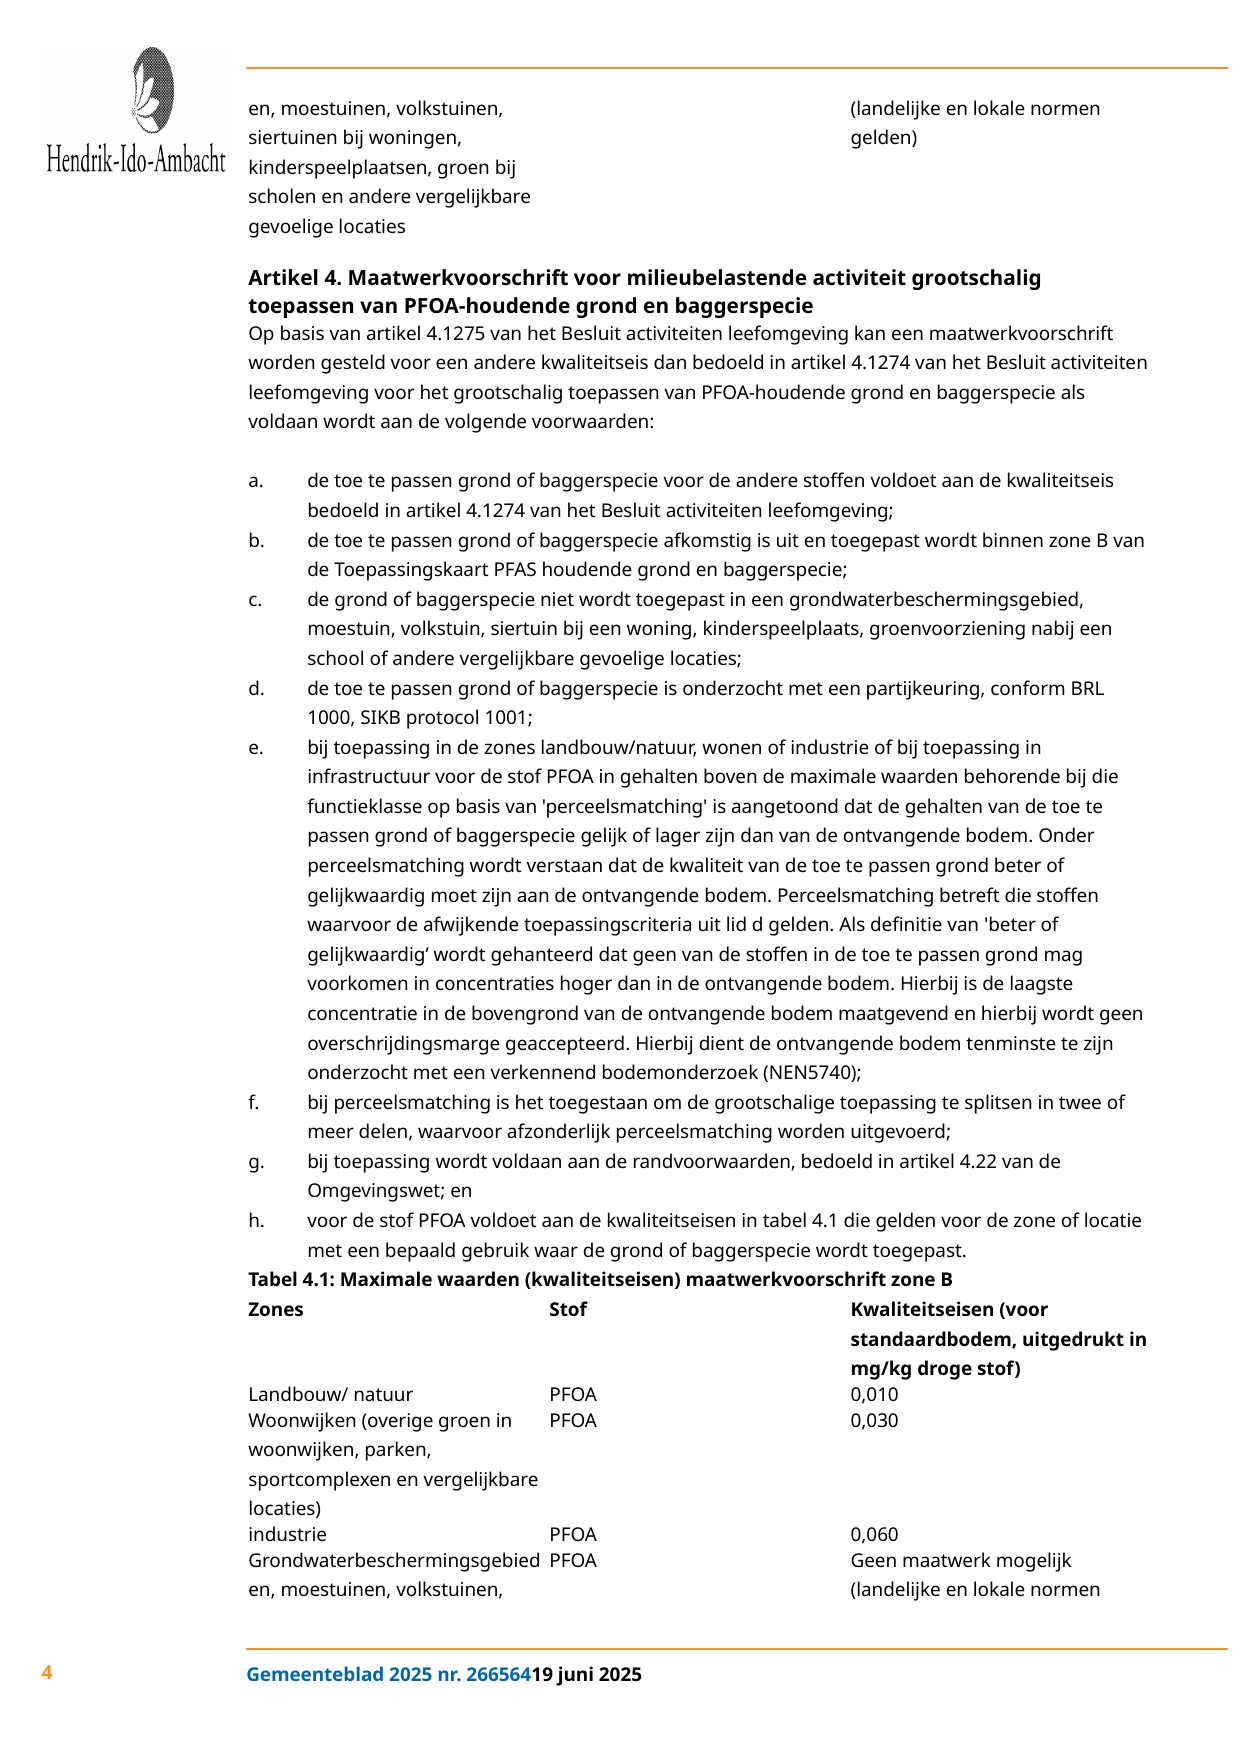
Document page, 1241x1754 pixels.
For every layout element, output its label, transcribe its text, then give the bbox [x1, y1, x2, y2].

table_cell (landelijke en lokale normen gelden) [850, 95, 1152, 239]
table_cell Geen maatwerk mogelijk (landelijke en lokale normen [850, 1547, 1152, 1602]
list de toe te passen grond of baggerspecie voor de andere stoffen voldoet aan de kwaliteitseis bedoeld in artikel 4.1274 van het Besluit activiteiten leefomgeving; [248, 468, 1152, 523]
list bij toepassing in de zones landbouw/natuur, wonen of industrie of bij toepassing in infrastructuur voor de stof PFOA in gehalten boven de maximale waarden behorende bij die functieklasse op basis van 'perceelsmatching' is aangetoond dat de gehalten van de toe te passen grond of baggerspecie gelijk of lager zijn dan van de ontvangende bodem. Onder perceelsmatching wordt verstaan dat de kwaliteit van de toe te passen grond beter of gelijkwaardig moet zijn aan de ontvangende bodem. Perceelsmatching betreft die stoffen waarvoor de afwijkende toepassingscriteria uit lid d gelden. Als definitie van 'beter of gelijkwaardig’ wordt gehanteerd dat geen van de stoffen in de toe te passen grond mag voorkomen in concentraties hoger dan in de ontvangende bodem. Hierbij is de laagste concentratie in de bovengrond van de ontvangende bodem maatgevend en hierbij wordt geen overschrijdingsmarge geaccepteerd. Hierbij dient de ontvangende bodem tenminste te zijn onderzocht met een verkennend bodemonderzoek (NEN5740); [248, 734, 1152, 1085]
list bij perceelsmatching is het toegestaan om de grootschalige toepassing te splitsen in twee of meer delen, waarvoor afzonderlijk perceelsmatching worden uitgevoerd; [248, 1089, 1152, 1144]
table_cell PFOA [549, 1521, 850, 1547]
list de toe te passen grond of baggerspecie is onderzocht met een partijkeuring, conform BRL 1000, SIKB protocol 1001; [248, 675, 1152, 730]
table_cell PFOA [549, 1381, 850, 1407]
table_cell [549, 95, 850, 239]
text Op basis van artikel 4.1275 van het Besluit activiteiten leefomgeving kan een maatwerkvoorschrift worden gesteld voor een andere kwaliteitseis dan bedoeld in artikel 4.1274 van het Besluit activiteiten leefomgeving voor het grootschalig toepassen van PFOA-houdende grond en baggerspecie als voldaan wordt aan de volgende voorwaarden: [248, 320, 1152, 434]
table_cell PFOA [549, 1547, 850, 1602]
table_cell PFOA [549, 1407, 850, 1521]
table_cell Grondwaterbeschermingsgebieden, moestuinen, volkstuinen, [248, 1547, 549, 1602]
text Tabel 4.1: Maximale waarden (kwaliteitseisen) maatwerkvoorschrift zone B [248, 1266, 1152, 1292]
picture [41, 47, 231, 172]
table_cell Landbouw/ natuur [248, 1381, 549, 1407]
table_cell 0,010 [850, 1381, 1152, 1407]
table_header Zones [248, 1296, 549, 1381]
table_cell Woonwijken (overige groen in woonwijken, parken, sportcomplexen en vergelijkbare locaties) [248, 1407, 549, 1521]
text Artikel 4. Maatwerkvoorschrift voor milieubelastende activiteit grootschalig toepassen van PFOA-houdende grond en baggerspecie [248, 263, 1152, 320]
table_cell industrie [248, 1521, 549, 1547]
list de grond of baggerspecie niet wordt toegepast in een grondwaterbeschermingsgebied, moestuin, volkstuin, siertuin bij een woning, kinderspeelplaats, groenvoorziening nabij een school of andere vergelijkbare gevoelige locaties; [248, 586, 1152, 671]
table_header Stof [549, 1296, 850, 1381]
table_cell 0,030 [850, 1407, 1152, 1521]
list voor de stof PFOA voldoet aan de kwaliteitseisen in tabel 4.1 die gelden voor de zone of locatie met een bepaald gebruik waar de grond of baggerspecie wordt toegepast. [248, 1207, 1152, 1263]
table_cell 0,060 [850, 1521, 1152, 1547]
table_cell en, moestuinen, volkstuinen, siertuinen bij woningen, kinderspeelplaatsen, groen bij scholen en andere vergelijkbare gevoelige locaties [248, 95, 549, 239]
table_header Kwaliteitseisen (voor standaardbodem, uitgedrukt in mg/kg droge stof) [850, 1296, 1152, 1381]
list de toe te passen grond of baggerspecie afkomstig is uit en toegepast wordt binnen zone B van de Toepassingskaart PFAS houdende grond en baggerspecie; [248, 527, 1152, 582]
list bij toepassing wordt voldaan aan de randvoorwaarden, bedoeld in artikel 4.22 van de Omgevingswet; en [248, 1148, 1152, 1203]
